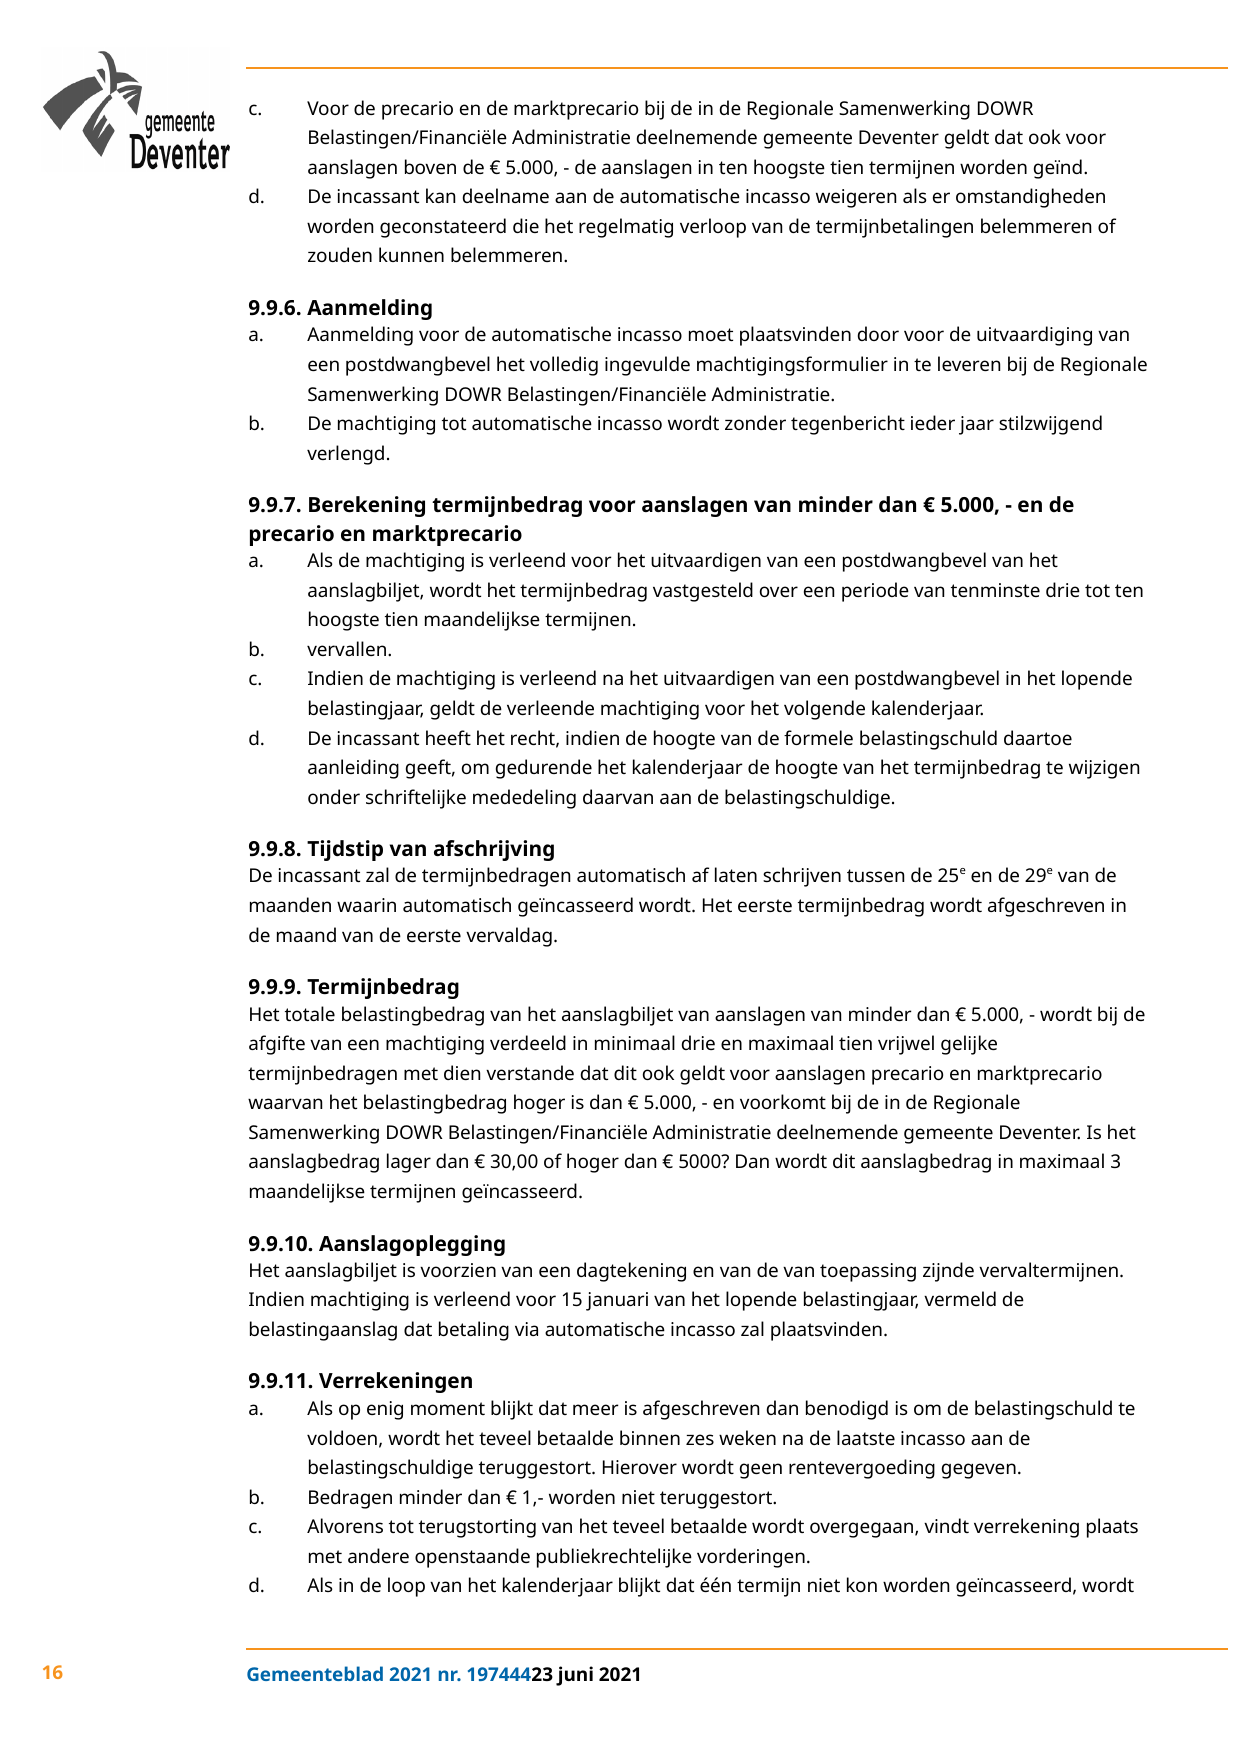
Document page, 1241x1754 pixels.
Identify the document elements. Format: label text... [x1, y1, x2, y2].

text De incassant zal de termijnbedragen automatisch af laten schrijven tussen de 25e en de 29e van de maanden waarin automatisch geïncasseerd wordt. Het eerste termijnbedrag wordt afgeschreven in de maand van de eerste vervaldag. [248, 863, 1152, 948]
list Alvorens tot terugstorting van het teveel betaalde wordt overgegaan, vindt verrekening plaats met andere openstaande publiekrechtelijke vorderingen. [248, 1513, 1152, 1569]
list Aanmelding voor de automatische incasso moet plaatsvinden door voor de uitvaardiging van een postdwangbevel het volledig ingevulde machtigingsformulier in te leveren bij de Regionale Samenwerking DOWR Belastingen/Financiële Administratie. [248, 322, 1152, 406]
text Het totale belastingbedrag van het aanslagbiljet van aanslagen van minder dan € 5.000, - wordt bij de afgifte van een machtiging verdeeld in minimaal drie en maximaal tien vrijwel gelijke termijnbedragen met dien verstande dat dit ook geldt voor aanslagen precario en marktprecario waarvan het belastingbedrag hoger is dan € 5.000, - en voorkomt bij de in de Regionale Samenwerking DOWR Belastingen/Financiële Administratie deelnemende gemeente Deventer. Is het aanslagbedrag lager dan € 30,00 of hoger dan € 5000? Dan wordt dit aanslagbedrag in maximaal 3 maandelijkse termijnen geïncasseerd. [248, 1001, 1152, 1204]
text 9.9.9. Termijnbedrag [248, 972, 1152, 1001]
text 9.9.10. Aanslagoplegging [248, 1229, 1152, 1257]
list Als de machtiging is verleend voor het uitvaardigen van een postdwangbevel van het aanslagbiljet, wordt het termijnbedrag vastgesteld over een periode van tenminste drie tot ten hoogste tien maandelijkse termijnen. [248, 547, 1152, 632]
list De incassant heeft het recht, indien de hoogte van de formele belastingschuld daartoe aanleiding geeft, om gedurende het kalenderjaar de hoogte van het termijnbedrag te wijzigen onder schriftelijke mededeling daarvan aan de belastingschuldige. [248, 725, 1152, 809]
list Bedragen minder dan € 1,- worden niet teruggestort. [248, 1484, 1152, 1509]
list De machtiging tot automatische incasso wordt zonder tegenbericht ieder jaar stilzwijgend verlengd. [248, 410, 1152, 466]
text 9.9.6. Aanmelding [248, 293, 1152, 322]
list Als op enig moment blijkt dat meer is afgeschreven dan benodigd is om de belastingschuld te voldoen, wordt het teveel betaalde binnen zes weken na de laatste incasso aan de belastingschuldige teruggestort. Hierover wordt geen rentevergoeding gegeven. [248, 1395, 1152, 1480]
text 9.9.8. Tijdstip van afschrijving [248, 834, 1152, 863]
list Als in de loop van het kalenderjaar blijkt dat één termijn niet kon worden geïncasseerd, wordt [248, 1573, 1152, 1598]
list vervallen. [248, 636, 1152, 662]
list Indien de machtiging is verleend na het uitvaardigen van een postdwangbevel in het lopende belastingjaar, geldt de verleende machtiging voor het volgende kalenderjaar. [248, 666, 1152, 721]
text 9.9.7. Berekening termijnbedrag voor aanslagen van minder dan € 5.000, - en de precario en marktprecario [248, 490, 1152, 547]
text Het aanslagbiljet is voorzien van een dagtekening en van de van toepassing zijnde vervaltermijnen. Indien machtiging is verleend voor 15 januari van het lopende belastingjaar, vermeld de belastingaanslag dat betaling via automatische incasso zal plaatsvinden. [248, 1257, 1152, 1342]
picture [41, 47, 231, 172]
text 9.9.11. Verrekeningen [248, 1367, 1152, 1395]
list Voor de precario en de marktprecario bij de in de Regionale Samenwerking DOWR Belastingen/Financiële Administratie deelnemende gemeente Deventer geldt dat ook voor aanslagen boven de € 5.000, - de aanslagen in ten hoogste tien termijnen worden geïnd. [248, 95, 1152, 180]
list De incassant kan deelname aan de automatische incasso weigeren als er omstandigheden worden geconstateerd die het regelmatig verloop van de termijnbetalingen belemmeren of zouden kunnen belemmeren. [248, 183, 1152, 268]
